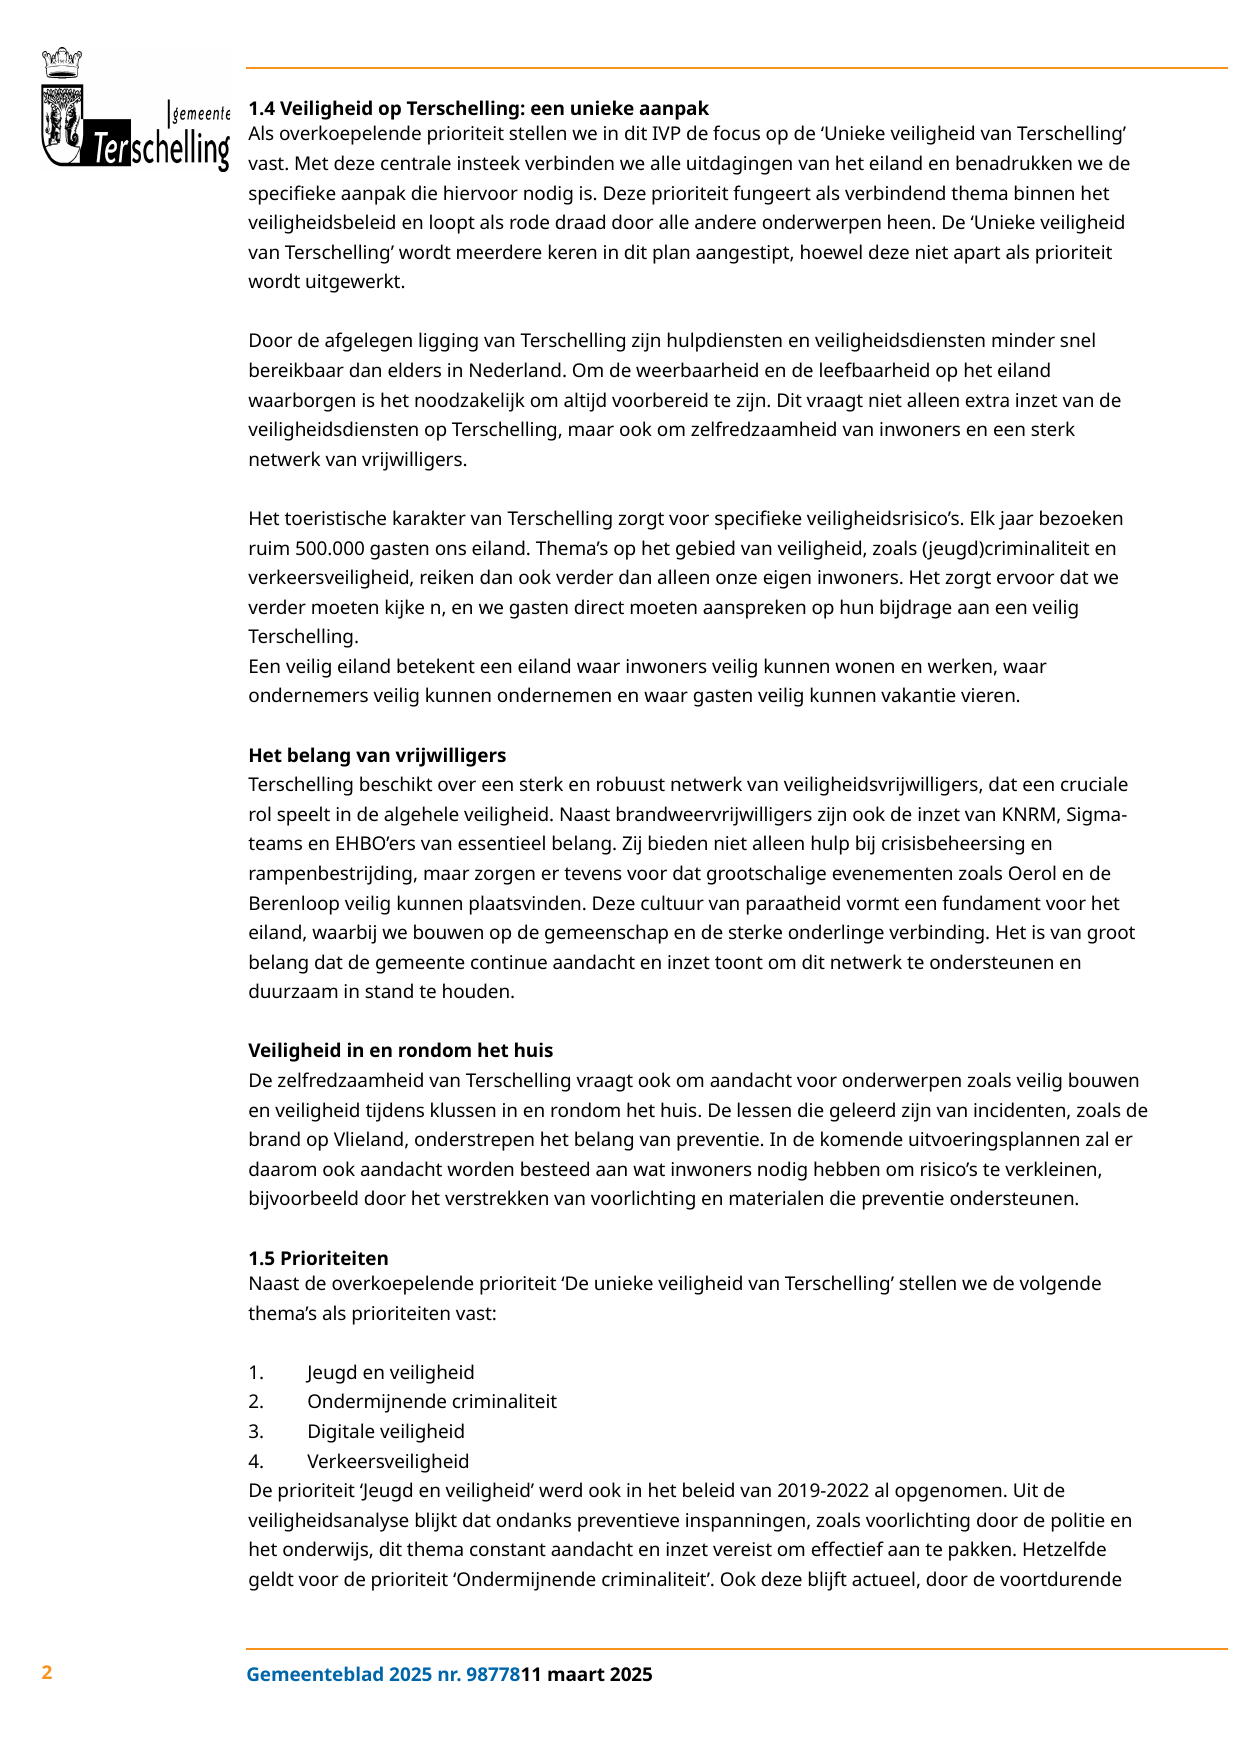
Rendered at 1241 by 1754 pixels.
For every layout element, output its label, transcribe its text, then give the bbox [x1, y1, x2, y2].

text Als overkoepelende prioriteit stellen we in dit IVP de focus op de ‘Unieke veiligheid van Terschelling’ vast. Met deze centrale insteek verbinden we alle uitdagingen van het eiland en benadrukken we de specifieke aanpak die hiervoor nodig is. Deze prioriteit fungeert als verbindend thema binnen het veiligheidsbeleid en loopt als rode draad door alle andere onderwerpen heen. De ‘Unieke veiligheid van Terschelling’ wordt meerdere keren in dit plan aangestipt, hoewel deze niet apart als prioriteit wordt uitgewerkt. [248, 121, 1152, 294]
text 1.4 Veiligheid op Terschelling: een unieke aanpak [248, 95, 1152, 121]
text Een veilig eiland betekent een eiland waar inwoners veilig kunnen wonen en werken, waar ondernemers veilig kunnen ondernemen en waar gasten veilig kunnen vakantie vieren. [248, 653, 1152, 708]
text Veiligheid in en rondom het huis [248, 1038, 1152, 1063]
text De zelfredzaamheid van Terschelling vraagt ook om aandacht voor onderwerpen zoals veilig bouwen en veiligheid tijdens klussen in en rondom het huis. De lessen die geleerd zijn van incidenten, zoals de brand op Vlieland, onderstrepen het belang van preventie. In de komende uitvoeringsplannen zal er daarom ook aandacht worden besteed aan wat inwoners nodig hebben om risico’s te verkleinen, bijvoorbeeld door het verstrekken van voorlichting en materialen die preventie ondersteunen. [248, 1067, 1152, 1211]
list Verkeersveiligheid [248, 1448, 1152, 1474]
list Jeugd en veiligheid [248, 1359, 1152, 1385]
list Digitale veiligheid [248, 1418, 1152, 1444]
picture [41, 47, 231, 172]
text De prioriteit ‘Jeugd en veiligheid’ werd ook in het beleid van 2019-2022 al opgenomen. Uit de veiligheidsanalyse blijkt dat ondanks preventieve inspanningen, zoals voorlichting door de politie en het onderwijs, dit thema constant aandacht en inzet vereist om effectief aan te pakken. Hetzelfde geldt voor de prioriteit ‘Ondermijnende criminaliteit’. Ook deze blijft actueel, door de voortdurende [248, 1477, 1152, 1592]
text 1.5 Prioriteiten [248, 1245, 1152, 1270]
list Ondermijnende criminaliteit [248, 1389, 1152, 1414]
text Het belang van vrijwilligers [248, 742, 1152, 767]
text Naast de overkoepelende prioriteit ‘De unieke veiligheid van Terschelling’ stellen we de volgende thema’s als prioriteiten vast: [248, 1270, 1152, 1326]
text Terschelling beschikt over een sterk en robuust netwerk van veiligheidsvrijwilligers, dat een cruciale rol speelt in de algehele veiligheid. Naast brandweervrijwilligers zijn ook de inzet van KNRM, Sigma-teams en EHBO’ers van essentieel belang. Zij bieden niet alleen hulp bij crisisbeheersing en rampenbestrijding, maar zorgen er tevens voor dat grootschalige evenementen zoals Oerol en de Berenloop veilig kunnen plaatsvinden. Deze cultuur van paraatheid vormt een fundament voor het eiland, waarbij we bouwen op de gemeenschap en de sterke onderlinge verbinding. Het is van groot belang dat de gemeente continue aandacht en inzet toont om dit netwerk te ondersteunen en duurzaam in stand te houden. [248, 771, 1152, 1004]
text Door de afgelegen ligging van Terschelling zijn hulpdiensten en veiligheidsdiensten minder snel bereikbaar dan elders in Nederland. Om de weerbaarheid en de leefbaarheid op het eiland waarborgen is het noodzakelijk om altijd voorbereid te zijn. Dit vraagt niet alleen extra inzet van de veiligheidsdiensten op Terschelling, maar ook om zelfredzaamheid van inwoners en een sterk netwerk van vrijwilligers. [248, 328, 1152, 472]
text Het toeristische karakter van Terschelling zorgt voor specifieke veiligheidsrisico’s. Elk jaar bezoeken ruim 500.000 gasten ons eiland. Thema’s op het gebied van veiligheid, zoals (jeugd)criminaliteit en verkeersveiligheid, reiken dan ook verder dan alleen onze eigen inwoners. Het zorgt ervoor dat we verder moeten kijke n, en we gasten direct moeten aanspreken op hun bijdrage aan een veilig Terschelling. [248, 505, 1152, 649]
